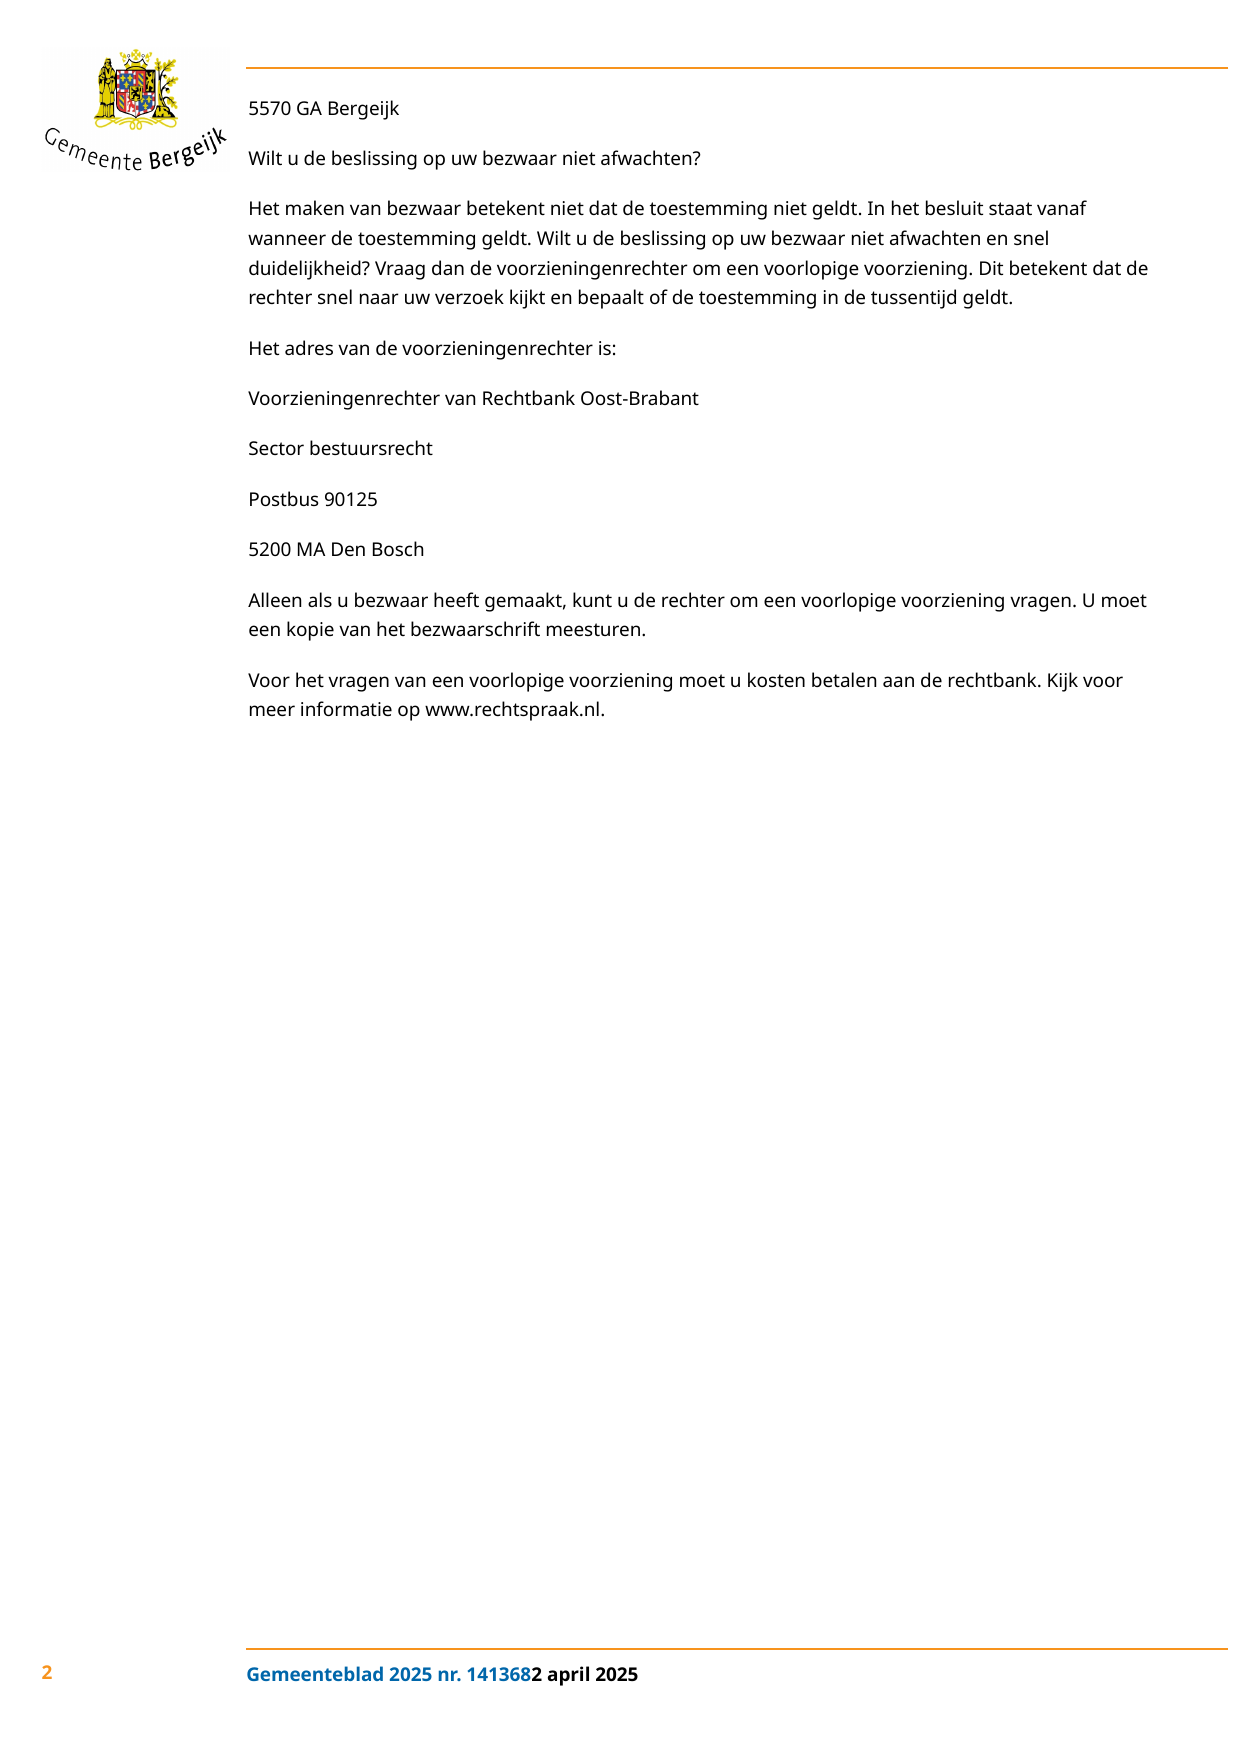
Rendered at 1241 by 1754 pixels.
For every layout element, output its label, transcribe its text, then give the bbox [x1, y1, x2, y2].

text Voor het vragen van een voorlopige voorziening moet u kosten betalen aan de rechtbank. Kijk voor meer informatie op www.rechtspraak.nl. [248, 667, 1152, 722]
text Voorzieningenrechter van Rechtbank Oost-Brabant [248, 385, 1152, 411]
text Sector bestuursrecht [248, 436, 1152, 461]
picture [41, 47, 231, 172]
text Alleen als u bezwaar heeft gemaakt, kunt u de rechter om een voorlopige voorziening vragen. U moet een kopie van het bezwaarschrift meesturen. [248, 587, 1152, 642]
text Het adres van de voorzieningenrechter is: [248, 335, 1152, 361]
text Het maken van bezwaar betekent niet dat de toestemming niet geldt. In het besluit staat vanaf wanneer de toestemming geldt. Wilt u de beslissing op uw bezwaar niet afwachten en snel duidelijkheid? Vraag dan de voorzieningenrechter om een voorlopige voorziening. Dit betekent dat de rechter snel naar uw verzoek kijkt en bepaalt of de toestemming in de tussentijd geldt. [248, 196, 1152, 310]
text 5570 GA Bergeijk [248, 95, 1152, 121]
text Postbus 90125 [248, 486, 1152, 512]
text Wilt u de beslissing op uw bezwaar niet afwachten? [248, 145, 1152, 171]
text 5200 MA Den Bosch [248, 536, 1152, 562]
